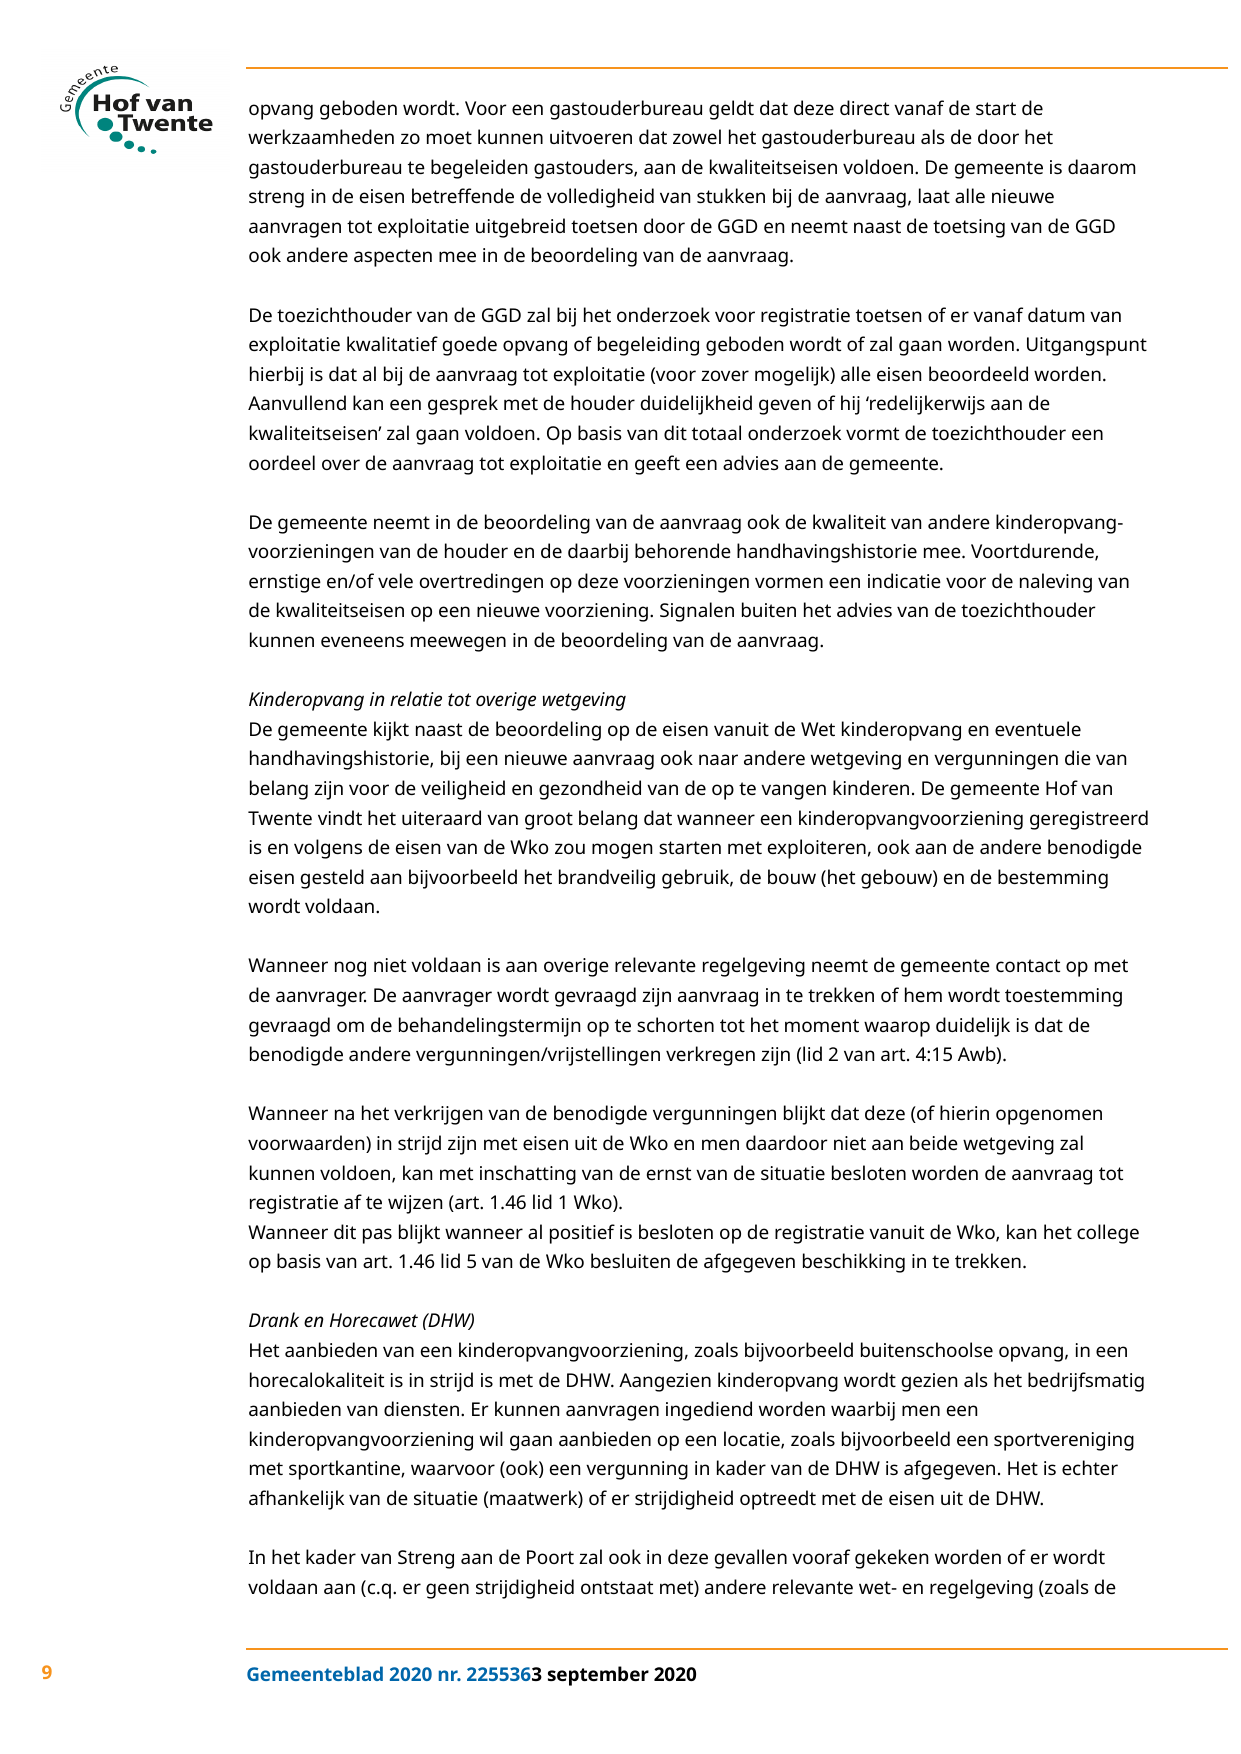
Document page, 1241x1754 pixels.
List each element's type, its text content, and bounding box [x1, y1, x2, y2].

text opvang geboden wordt. Voor een gastouderbureau geldt dat deze direct vanaf de start de werkzaamheden zo moet kunnen uitvoeren dat zowel het gastouderbureau als de door het gastouderbureau te begeleiden gastouders, aan de kwaliteitseisen voldoen. De gemeente is daarom streng in de eisen betreffende de volledigheid van stukken bij de aanvraag, laat alle nieuwe aanvragen tot exploitatie uitgebreid toetsen door de GGD en neemt naast de toetsing van de GGD ook andere aspecten mee in de beoordeling van de aanvraag. [248, 95, 1152, 268]
text Het aanbieden van een kinderopvangvoorziening, zoals bijvoorbeeld buitenschoolse opvang, in een horecalokaliteit is in strijd is met de DHW. Aangezien kinderopvang wordt gezien als het bedrijfsmatig aanbieden van diensten. Er kunnen aanvragen ingediend worden waarbij men een kinderopvangvoorziening wil gaan aanbieden op een locatie, zoals bijvoorbeeld een sportvereniging met sportkantine, waarvoor (ook) een vergunning in kader van de DHW is afgegeven. Het is echter afhankelijk van de situatie (maatwerk) of er strijdigheid optreedt met de eisen uit de DHW. [248, 1337, 1152, 1511]
text De toezichthouder van de GGD zal bij het onderzoek voor registratie toetsen of er vanaf datum van exploitatie kwalitatief goede opvang of begeleiding geboden wordt of zal gaan worden. Uitgangspunt hierbij is dat al bij de aanvraag tot exploitatie (voor zover mogelijk) alle eisen beoordeeld worden. Aanvullend kan een gesprek met de houder duidelijkheid geven of hij ‘redelijkerwijs aan de kwaliteitseisen’ zal gaan voldoen. Op basis van dit totaal onderzoek vormt de toezichthouder een oordeel over de aanvraag tot exploitatie en geeft een advies aan de gemeente. [248, 302, 1152, 476]
text Wanneer nog niet voldaan is aan overige relevante regelgeving neemt de gemeente contact op met de aanvrager. De aanvrager wordt gevraagd zijn aanvraag in te trekken of hem wordt toestemming gevraagd om de behandelingstermijn op te schorten tot het moment waarop duidelijk is dat de benodigde andere vergunningen/vrijstellingen verkregen zijn (lid 2 van art. 4:15 Awb). [248, 953, 1152, 1067]
text Wanneer na het verkrijgen van de benodigde vergunningen blijkt dat deze (of hierin opgenomen voorwaarden) in strijd zijn met eisen uit de Wko en men daardoor niet aan beide wetgeving zal kunnen voldoen, kan met inschatting van de ernst van de situatie besloten worden de aanvraag tot registratie af te wijzen (art. 1.46 lid 1 Wko). [248, 1101, 1152, 1215]
text Drank en Horecawet (DHW) [248, 1308, 1152, 1333]
text De gemeente neemt in de beoordeling van de aanvraag ook de kwaliteit van andere kinderopvang-voorzieningen van de houder en de daarbij behorende handhavingshistorie mee. Voortdurende, ernstige en/of vele overtredingen op deze voorzieningen vormen een indicatie voor de naleving van de kwaliteitseisen op een nieuwe voorziening. Signalen buiten het advies van de toezichthouder kunnen eveneens meewegen in de beoordeling van de aanvraag. [248, 509, 1152, 653]
text Wanneer dit pas blijkt wanneer al positief is besloten op de registratie vanuit de Wko, kan het college op basis van art. 1.46 lid 5 van de Wko besluiten de afgegeven beschikking in te trekken. [248, 1219, 1152, 1274]
text Kinderopvang in relatie tot overige wetgeving [248, 686, 1152, 712]
picture [41, 47, 231, 172]
text De gemeente kijkt naast de beoordeling op de eisen vanuit de Wet kinderopvang en eventuele handhavingshistorie, bij een nieuwe aanvraag ook naar andere wetgeving en vergunningen die van belang zijn voor de veiligheid en gezondheid van de op te vangen kinderen. De gemeente Hof van Twente vindt het uiteraard van groot belang dat wanneer een kinderopvangvoorziening geregistreerd is en volgens de eisen van de Wko zou mogen starten met exploiteren, ook aan de andere benodigde eisen gesteld aan bijvoorbeeld het brandveilig gebruik, de bouw (het gebouw) en de bestemming wordt voldaan. [248, 716, 1152, 919]
text In het kader van Streng aan de Poort zal ook in deze gevallen vooraf gekeken worden of er wordt voldaan aan (c.q. er geen strijdigheid ontstaat met) andere relevante wet- en regelgeving (zoals de [248, 1544, 1152, 1600]
